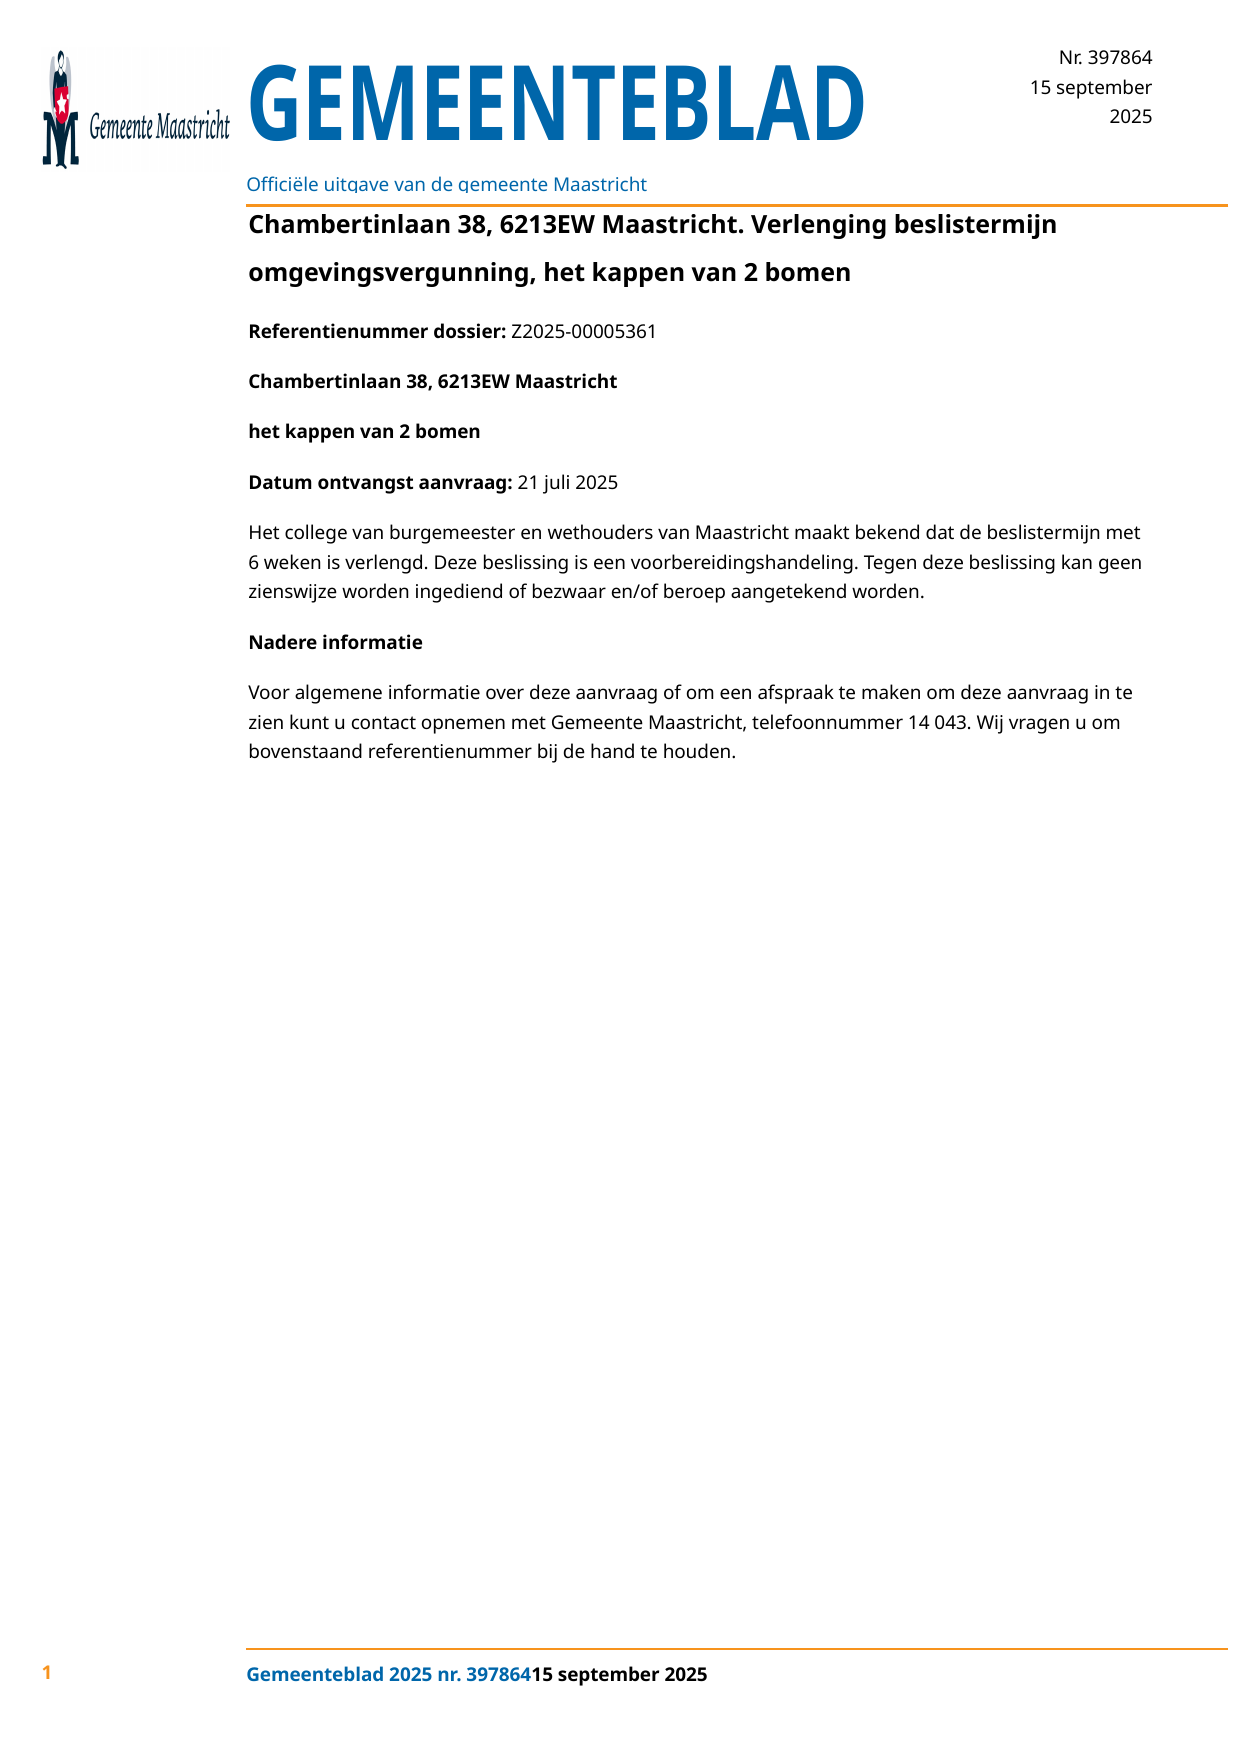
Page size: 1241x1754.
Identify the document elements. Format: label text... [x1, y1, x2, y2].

text Referentienummer dossier: Z2025-00005361 [248, 318, 1152, 344]
text Chambertinlaan 38, 6213EW Maastricht [248, 368, 1152, 394]
text Chambertinlaan 38, 6213EW Maastricht. Verlenging beslistermijn omgevingsvergunning, het kappen van 2 bomen [248, 207, 1152, 288]
text Voor algemene informatie over deze aanvraag of om een afspraak te maken om deze aanvraag in te zien kunt u contact opnemen met Gemeente Maastricht, telefoonnummer 14 043. Wij vragen u om bovenstaand referentienummer bij de hand te houden. [248, 679, 1152, 764]
text Nadere informatie [248, 629, 1152, 655]
picture [41, 47, 231, 172]
text het kappen van 2 bomen [248, 419, 1152, 444]
text Datum ontvangst aanvraag: 21 juli 2025 [248, 469, 1152, 495]
text Het college van burgemeester en wethouders van Maastricht maakt bekend dat de beslistermijn met 6 weken is verlengd. Deze beslissing is een voorbereidingshandeling. Tegen deze beslissing kan geen zienswijze worden ingediend of bezwaar en/of beroep aangetekend worden. [248, 519, 1152, 604]
